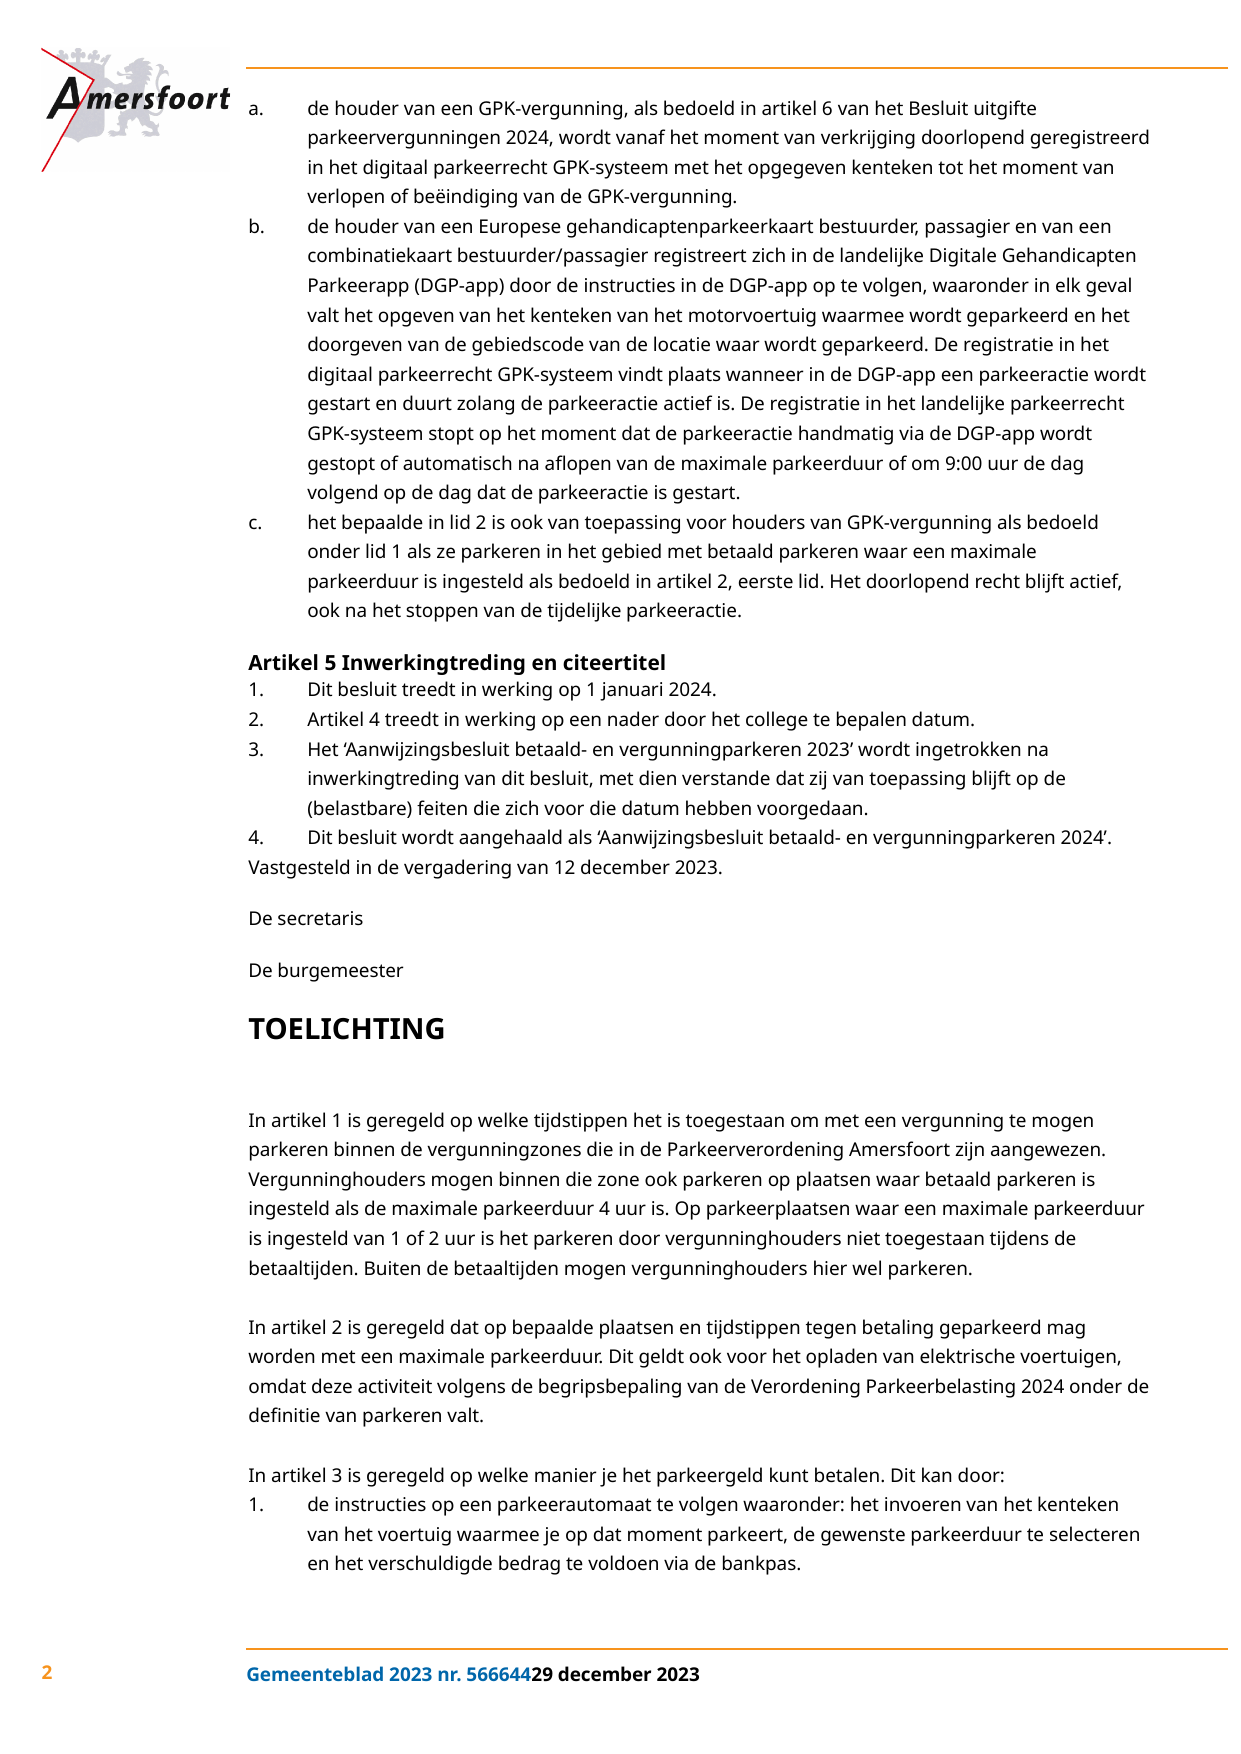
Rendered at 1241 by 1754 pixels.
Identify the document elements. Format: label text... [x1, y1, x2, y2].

text In artikel 1 is geregeld op welke tijdstippen het is toegestaan om met een vergunning te mogen parkeren binnen de vergunningzones die in de Parkeerverordening Amersfoort zijn aangewezen. Vergunninghouders mogen binnen die zone ook parkeren op plaatsen waar betaald parkeren is ingesteld als de maximale parkeerduur 4 uur is. Op parkeerplaatsen waar een maximale parkeerduur is ingesteld van 1 of 2 uur is het parkeren door vergunninghouders niet toegestaan tijdens de betaaltijden. Buiten de betaaltijden mogen vergunninghouders hier wel parkeren. [248, 1107, 1152, 1281]
text De secretaris [248, 906, 1152, 931]
list de houder van een Europese gehandicaptenparkeerkaart bestuurder, passagier en van een combinatiekaart bestuurder/passagier registreert zich in de landelijke Digitale Gehandicapten Parkeerapp (DGP-app) door de instructies in de DGP-app op te volgen, waaronder in elk geval valt het opgeven van het kenteken van het motorvoertuig waarmee wordt geparkeerd en het doorgeven van de gebiedscode van de locatie waar wordt geparkeerd. De registratie in het digitaal parkeerrecht GPK-systeem vindt plaats wanneer in de DGP-app een parkeeractie wordt gestart en duurt zolang de parkeeractie actief is. De registratie in het landelijke parkeerrecht GPK-systeem stopt op het moment dat de parkeeractie handmatig via de DGP-app wordt gestopt of automatisch na aflopen van de maximale parkeerduur of om 9:00 uur de dag volgend op de dag dat de parkeeractie is gestart. [248, 213, 1152, 505]
text Artikel 5 Inwerkingtreding en citeertitel [248, 648, 1152, 677]
list Dit besluit treedt in werking op 1 januari 2024. [248, 677, 1152, 702]
text In artikel 2 is geregeld dat op bepaalde plaatsen en tijdstippen tegen betaling geparkeerd mag worden met een maximale parkeerduur. Dit geldt ook voor het opladen van elektrische voertuigen, omdat deze activiteit volgens de begripsbepaling van de Verordening Parkeerbelasting 2024 onder de definitie van parkeren valt. [248, 1314, 1152, 1428]
list de instructies op een parkeerautomaat te volgen waaronder: het invoeren van het kenteken van het voertuig waarmee je op dat moment parkeert, de gewenste parkeerduur te selecteren en het verschuldigde bedrag te voldoen via de bankpas. [248, 1491, 1152, 1576]
list Dit besluit wordt aangehaald als ‘Aanwijzingsbesluit betaald- en vergunningparkeren 2024’. [248, 824, 1152, 850]
text In artikel 3 is geregeld op welke manier je het parkeergeld kunt betalen. Dit kan door: [248, 1462, 1152, 1488]
picture [41, 47, 231, 172]
text De burgemeester [248, 957, 1152, 983]
list Artikel 4 treedt in werking op een nader door het college te bepalen datum. [248, 706, 1152, 732]
list het bepaalde in lid 2 is ook van toepassing voor houders van GPK-vergunning als bedoeld onder lid 1 als ze parkeren in het gebied met betaald parkeren waar een maximale parkeerduur is ingesteld als bedoeld in artikel 2, eerste lid. Het doorlopend recht blijft actief, ook na het stoppen van de tijdelijke parkeeractie. [248, 509, 1152, 623]
list Het ‘Aanwijzingsbesluit betaald- en vergunningparkeren 2023’ wordt ingetrokken na inwerkingtreding van dit besluit, met dien verstande dat zij van toepassing blijft op de (belastbare) feiten die zich voor die datum hebben voorgedaan. [248, 736, 1152, 821]
text TOELICHTING [248, 1008, 1152, 1048]
text Vastgesteld in de vergadering van 12 december 2023. [248, 854, 1152, 880]
list de houder van een GPK-vergunning, als bedoeld in artikel 6 van het Besluit uitgifte parkeervergunningen 2024, wordt vanaf het moment van verkrijging doorlopend geregistreerd in het digitaal parkeerrecht GPK-systeem met het opgegeven kenteken tot het moment van verlopen of beëindiging van de GPK-vergunning. [248, 95, 1152, 209]
